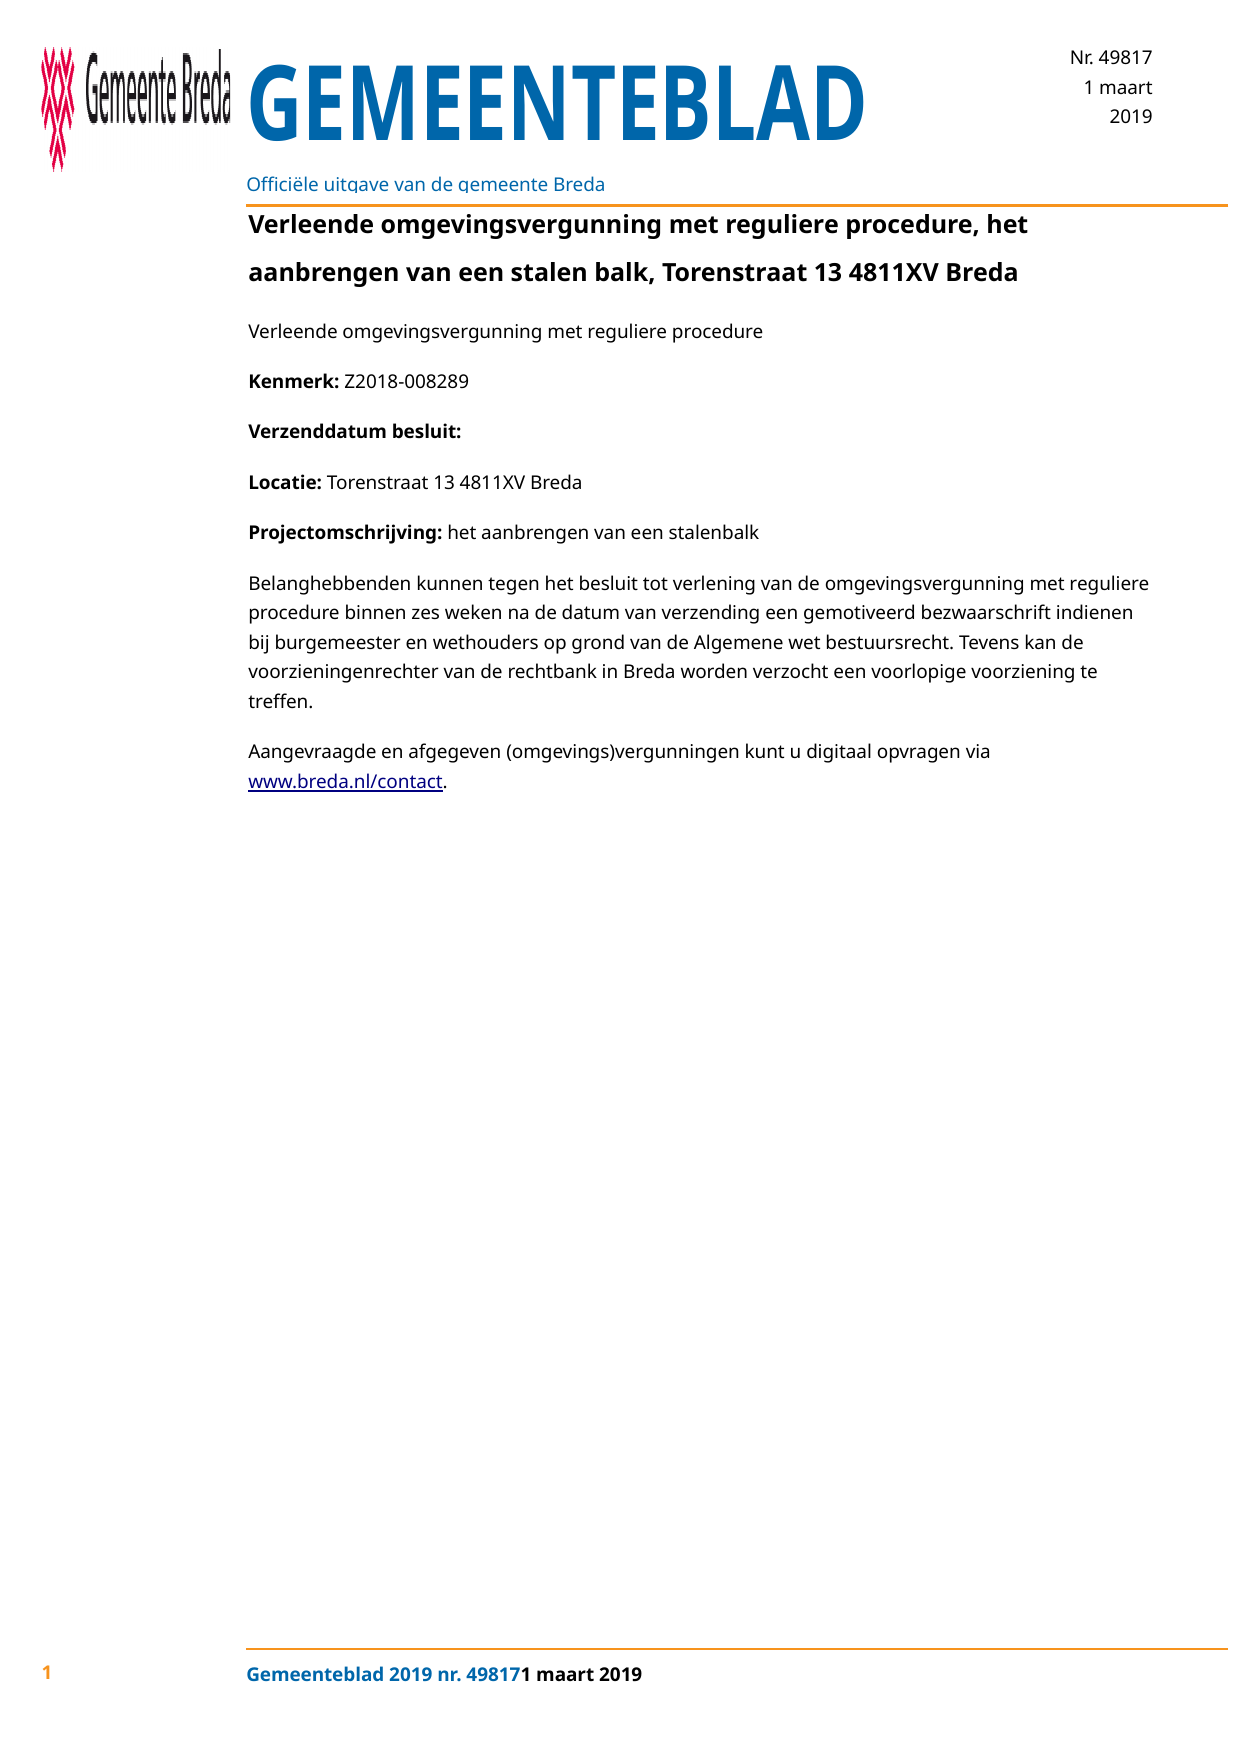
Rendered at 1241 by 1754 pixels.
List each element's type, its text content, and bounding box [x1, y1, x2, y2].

picture [41, 47, 231, 172]
text Verzenddatum besluit: [248, 419, 1152, 444]
text Aangevraagde en afgegeven (omgevings)vergunningen kunt u digitaal opvragen via www.breda.nl/contact. [248, 739, 1152, 794]
text Kenmerk: Z2018-008289 [248, 368, 1152, 394]
text Locatie: Torenstraat 13 4811XV Breda [248, 469, 1152, 495]
text Belanghebbenden kunnen tegen het besluit tot verlening van de omgevingsvergunning met reguliere procedure binnen zes weken na de datum van verzending een gemotiveerd bezwaarschrift indienen bij burgemeester en wethouders op grond van de Algemene wet bestuursrecht. Tevens kan de voorzieningenrechter van de rechtbank in Breda worden verzocht een voorlopige voorziening te treffen. [248, 570, 1152, 714]
text Verleende omgevingsvergunning met reguliere procedure, het aanbrengen van een stalen balk, Torenstraat 13 4811XV Breda [248, 207, 1152, 288]
text Projectomschrijving: het aanbrengen van een stalenbalk [248, 519, 1152, 545]
text Verleende omgevingsvergunning met reguliere procedure [248, 318, 1152, 344]
